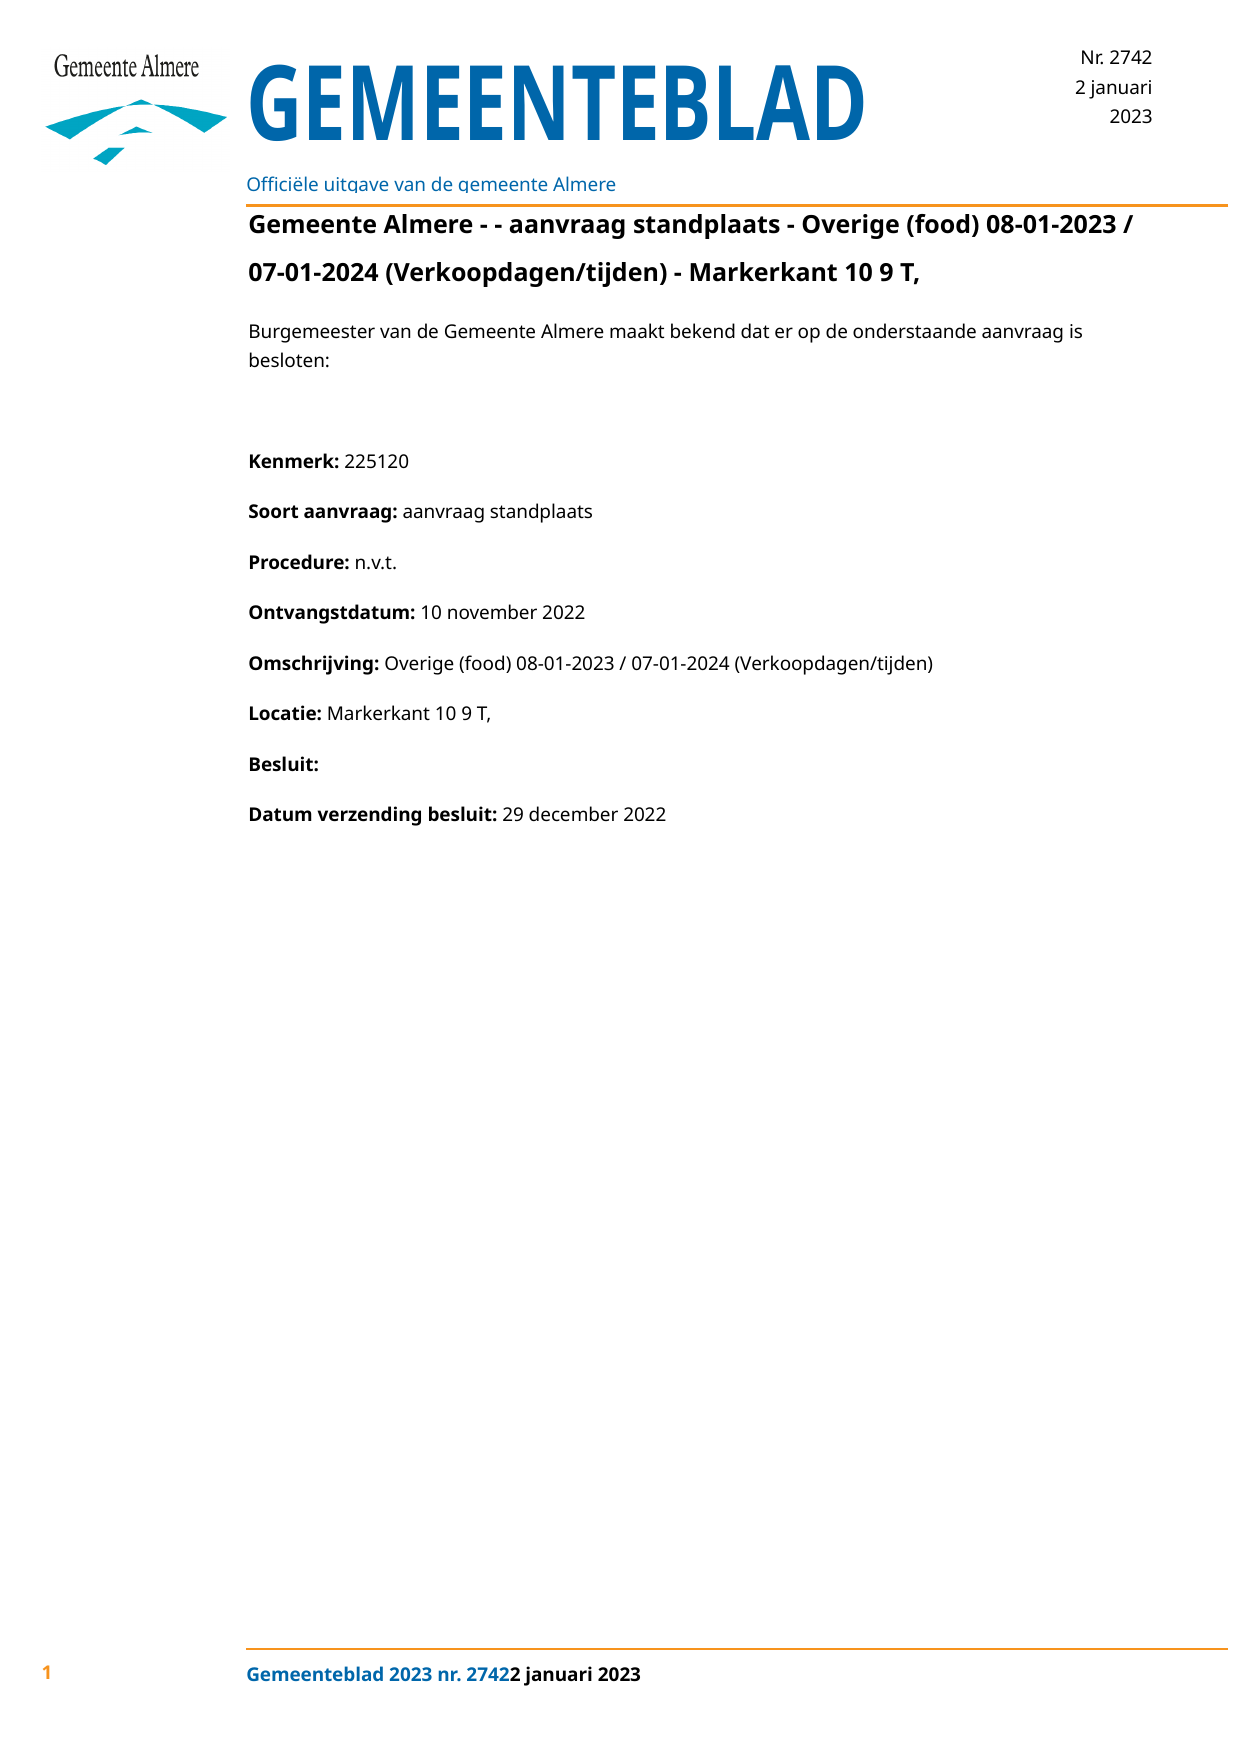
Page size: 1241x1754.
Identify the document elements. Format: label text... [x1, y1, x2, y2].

text Ontvangstdatum: 10 november 2022 [248, 599, 1152, 625]
text Besluit: [248, 751, 1152, 777]
text Datum verzending besluit: 29 december 2022 [248, 801, 1152, 827]
picture [41, 47, 231, 172]
text Soort aanvraag: aanvraag standplaats [248, 499, 1152, 524]
text Locatie: Markerkant 10 9 T, [248, 700, 1152, 726]
text Gemeente Almere - - aanvraag standplaats - Overige (food) 08-01-2023 / 07-01-2024 (Verkoopdagen/tijden) - Markerkant 10 9 T, [248, 207, 1152, 288]
text Kenmerk: 225120 [248, 448, 1152, 474]
text Burgemeester van de Gemeente Almere maakt bekend dat er op de onderstaande aanvraag is besloten: [248, 318, 1152, 373]
text Omschrijving: Overige (food) 08-01-2023 / 07-01-2024 (Verkoopdagen/tijden) [248, 650, 1152, 676]
text Procedure: n.v.t. [248, 549, 1152, 575]
